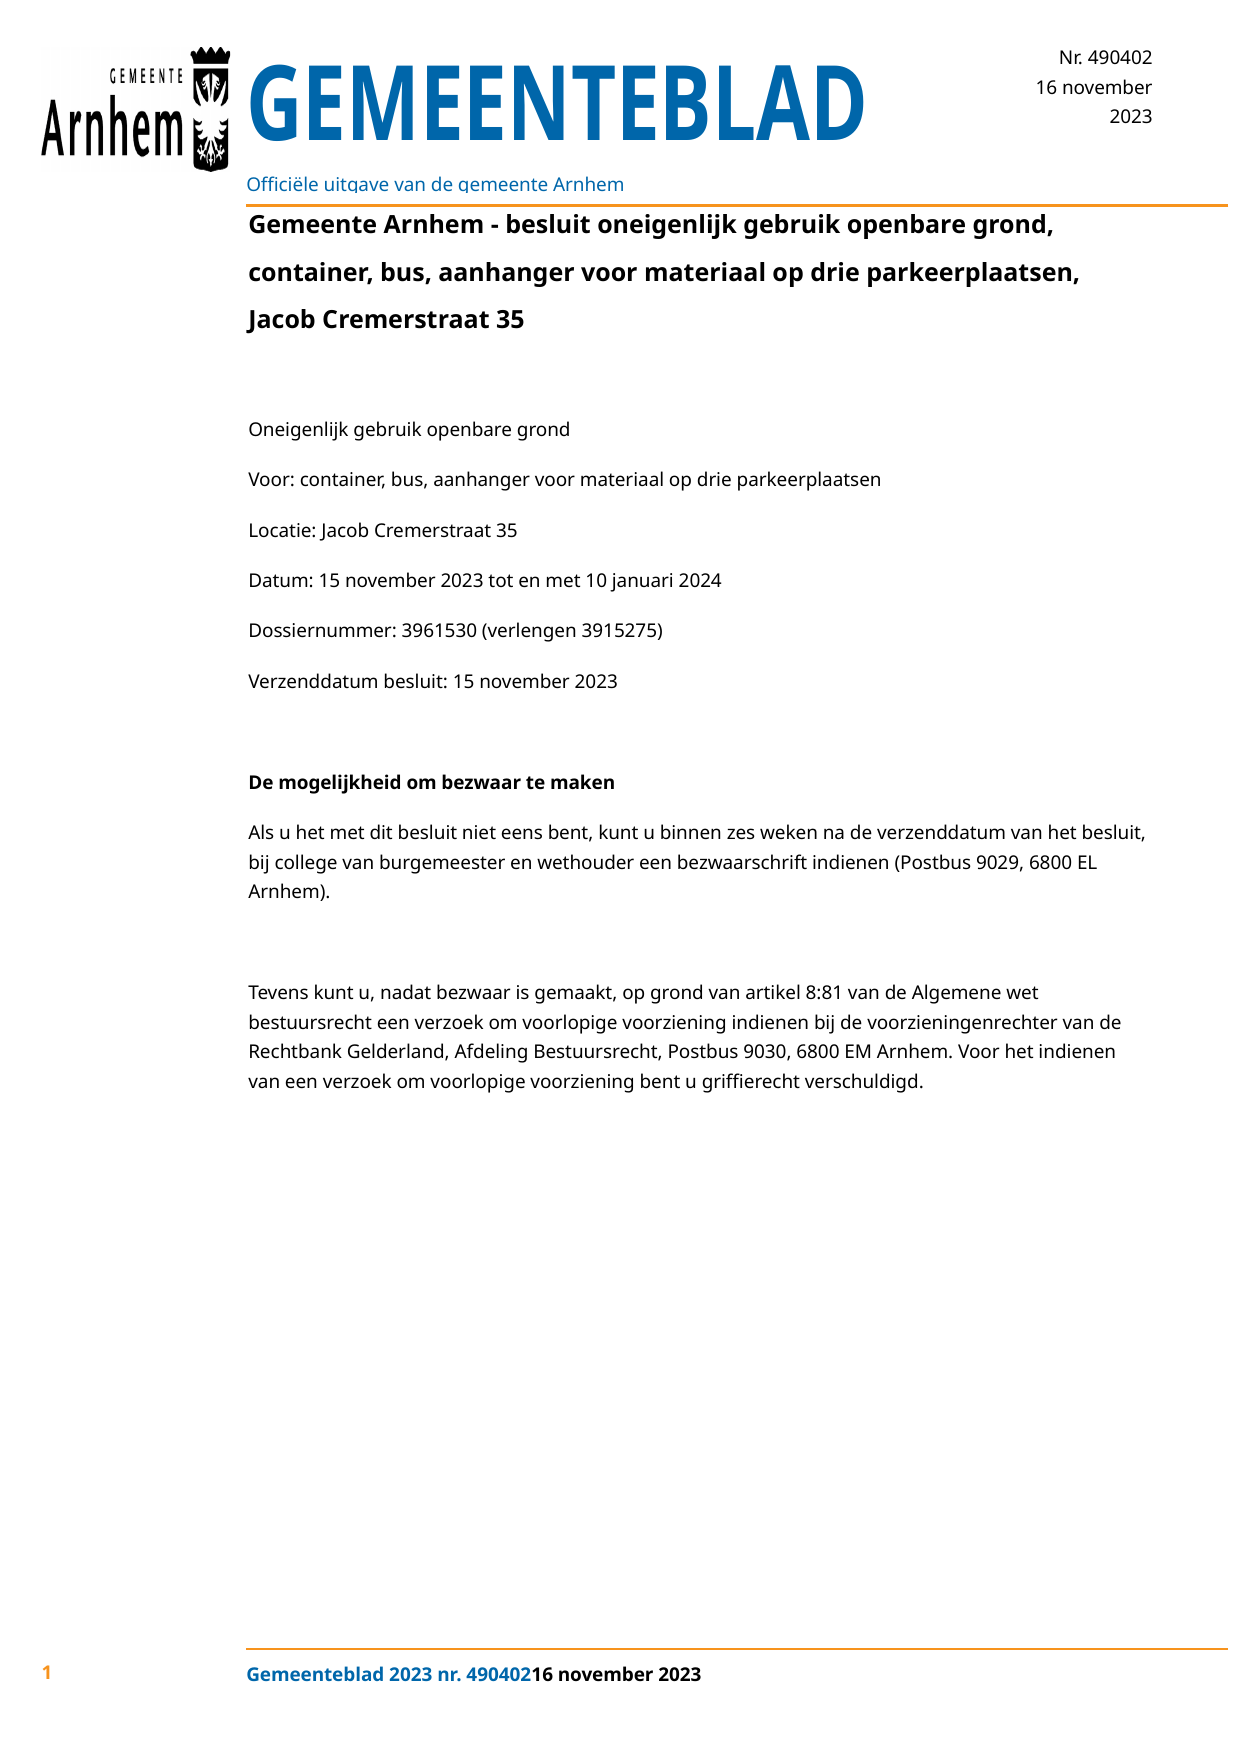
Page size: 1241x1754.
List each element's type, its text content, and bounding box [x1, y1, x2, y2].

text Als u het met dit besluit niet eens bent, kunt u binnen zes weken na de verzenddatum van het besluit, bij college van burgemeester en wethouder een bezwaarschrift indienen (Postbus 9029, 6800 EL Arnhem). [248, 819, 1152, 904]
text Locatie: Jacob Cremerstraat 35 [248, 517, 1152, 542]
text Datum: 15 november 2023 tot en met 10 januari 2024 [248, 567, 1152, 593]
text Tevens kunt u, nadat bezwaar is gemaakt, op grond van artikel 8:81 van de Algemene wet bestuursrecht een verzoek om voorlopige voorziening indienen bij de voorzieningenrechter van de Rechtbank Gelderland, Afdeling Bestuursrecht, Postbus 9030, 6800 EM Arnhem. Voor het indienen van een verzoek om voorlopige voorziening bent u griffierecht verschuldigd. [248, 979, 1152, 1094]
text Verzenddatum besluit: 15 november 2023 [248, 668, 1152, 694]
text De mogelijkheid om bezwaar te maken [248, 769, 1152, 794]
text Oneigenlijk gebruik openbare grond [248, 416, 1152, 442]
text Voor: container, bus, aanhanger voor materiaal op drie parkeerplaatsen [248, 466, 1152, 492]
text Gemeente Arnhem - besluit oneigenlijk gebruik openbare grond, container, bus, aanhanger voor materiaal op drie parkeerplaatsen, Jacob Cremerstraat 35 [248, 207, 1152, 336]
picture [41, 47, 231, 172]
text Dossiernummer: 3961530 (verlengen 3915275) [248, 618, 1152, 643]
